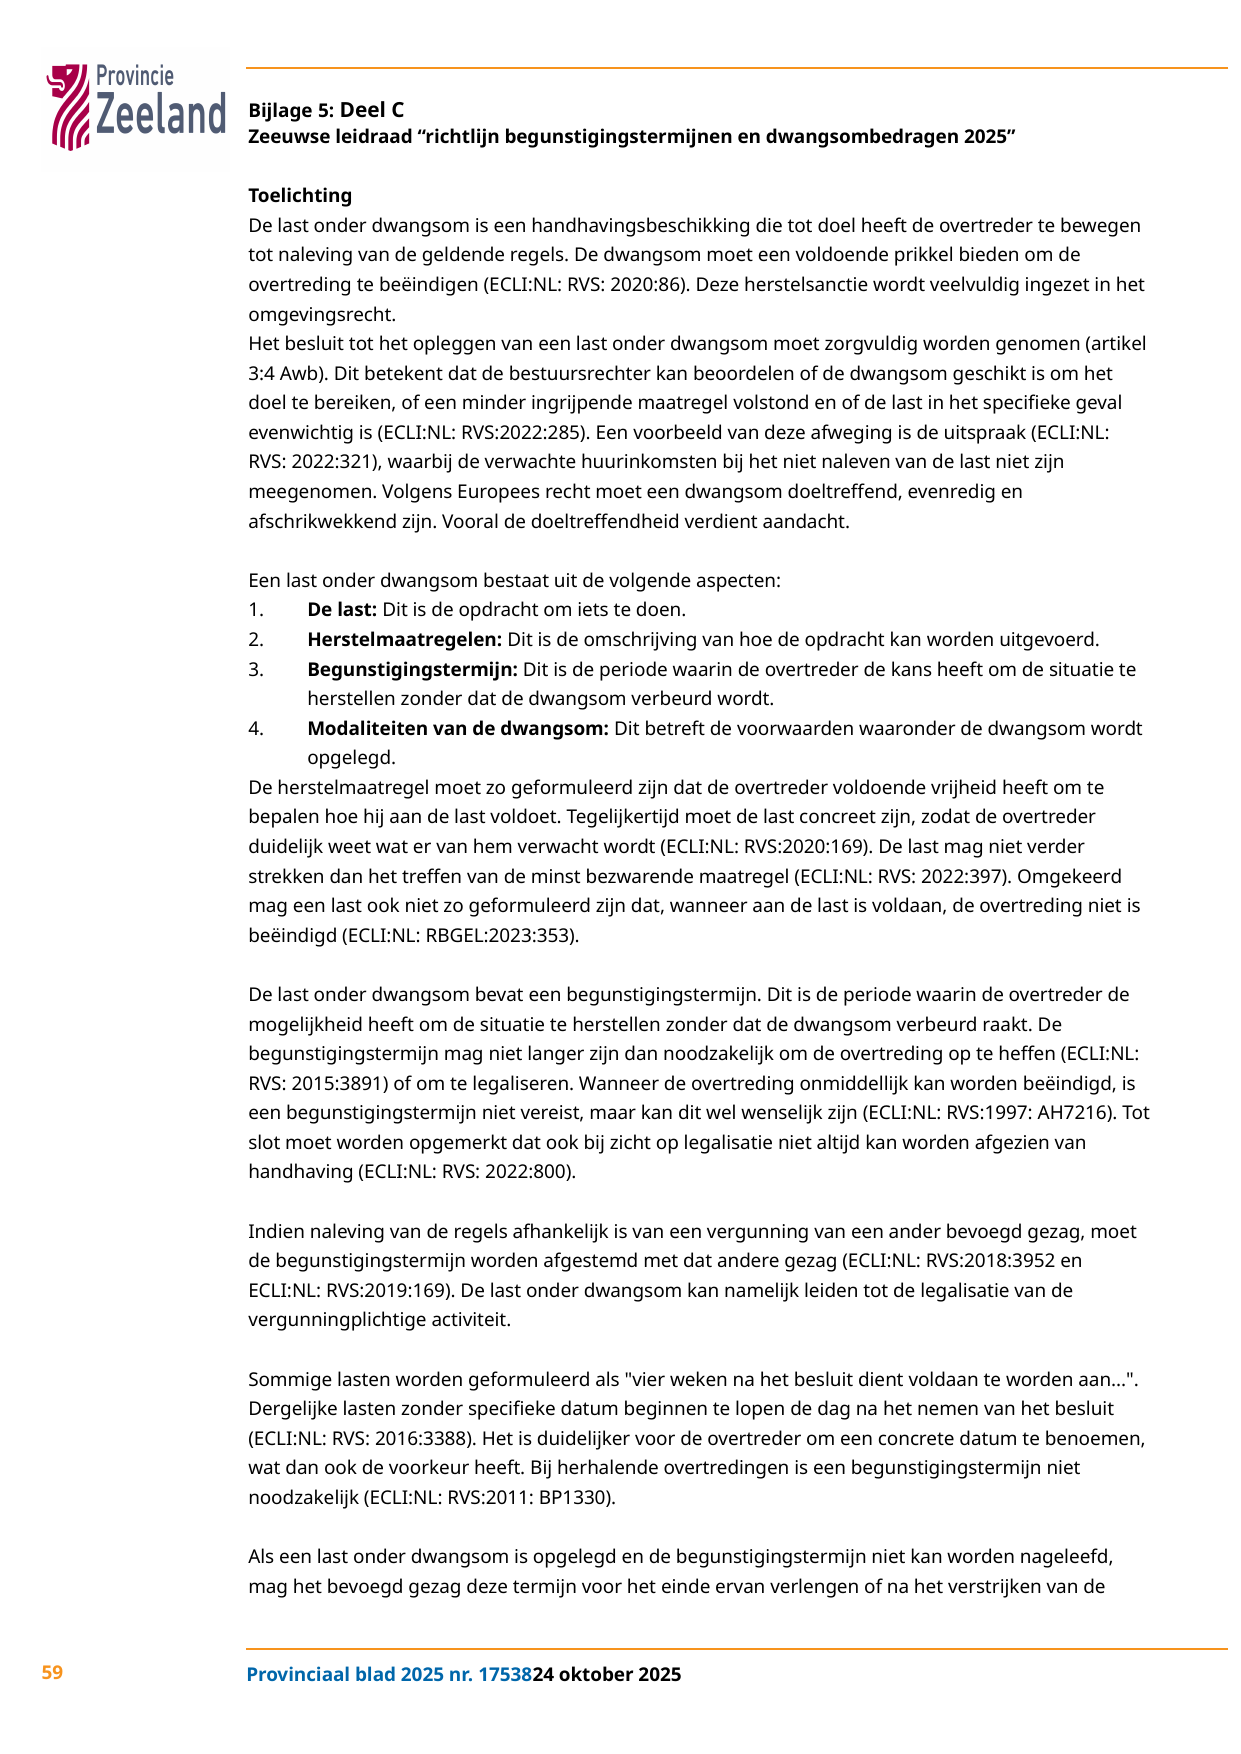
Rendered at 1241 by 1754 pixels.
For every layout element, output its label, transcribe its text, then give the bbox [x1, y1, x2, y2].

text Het besluit tot het opleggen van een last onder dwangsom moet zorgvuldig worden genomen (artikel 3:4 Awb). Dit betekent dat de bestuursrechter kan beoordelen of de dwangsom geschikt is om het doel te bereiken, of een minder ingrijpende maatregel volstond en of de last in het specifieke geval evenwichtig is (ECLI:NL: RVS:2022:285). Een voorbeeld van deze afweging is de uitspraak (ECLI:NL: RVS: 2022:321), waarbij de verwachte huurinkomsten bij het niet naleven van de last niet zijn meegenomen. Volgens Europees recht moet een dwangsom doeltreffend, evenredig en afschrikwekkend zijn. Vooral de doeltreffendheid verdient aandacht. [248, 330, 1152, 534]
text Indien naleving van de regels afhankelijk is van een vergunning van een ander bevoegd gezag, moet de begunstigingstermijn worden afgestemd met dat andere gezag (ECLI:NL: RVS:2018:3952 en ECLI:NL: RVS:2019:169). De last onder dwangsom kan namelijk leiden tot de legalisatie van de vergunningplichtige activiteit. [248, 1218, 1152, 1332]
text Toelichting [248, 182, 1152, 208]
text Als een last onder dwangsom is opgelegd en de begunstigingstermijn niet kan worden nageleefd, mag het bevoegd gezag deze termijn voor het einde ervan verlengen of na het verstrijken van de [248, 1543, 1152, 1599]
picture [41, 47, 231, 172]
text De last onder dwangsom is een handhavingsbeschikking die tot doel heeft de overtreder te bewegen tot naleving van de geldende regels. De dwangsom moet een voldoende prikkel bieden om de overtreding te beëindigen (ECLI:NL: RVS: 2020:86). Deze herstelsanctie wordt veelvuldig ingezet in het omgevingsrecht. [248, 212, 1152, 327]
list Begunstigingstermijn: Dit is de periode waarin de overtreder de kans heeft om de situatie te herstellen zonder dat de dwangsom verbeurd wordt. [248, 656, 1152, 711]
text De last onder dwangsom bevat een begunstigingstermijn. Dit is de periode waarin de overtreder de mogelijkheid heeft om de situatie te herstellen zonder dat de dwangsom verbeurd raakt. De begunstigingstermijn mag niet langer zijn dan noodzakelijk om de overtreding op te heffen (ECLI:NL: RVS: 2015:3891) of om te legaliseren. Wanneer de overtreding onmiddellijk kan worden beëindigd, is een begunstigingstermijn niet vereist, maar kan dit wel wenselijk zijn (ECLI:NL: RVS:1997: AH7216). Tot slot moet worden opgemerkt dat ook bij zicht op legalisatie niet altijd kan worden afgezien van handhaving (ECLI:NL: RVS: 2022:800). [248, 981, 1152, 1184]
list Modaliteiten van de dwangsom: Dit betreft de voorwaarden waaronder de dwangsom wordt opgelegd. [248, 715, 1152, 770]
text Een last onder dwangsom bestaat uit de volgende aspecten: [248, 567, 1152, 593]
text Zeeuwse leidraad “richtlijn begunstigingstermijnen en dwangsombedragen 2025” [248, 123, 1152, 149]
text De herstelmaatregel moet zo geformuleerd zijn dat de overtreder voldoende vrijheid heeft om te bepalen hoe hij aan de last voldoet. Tegelijkertijd moet de last concreet zijn, zodat de overtreder duidelijk weet wat er van hem verwacht wordt (ECLI:NL: RVS:2020:169). De last mag niet verder strekken dan het treffen van de minst bezwarende maatregel (ECLI:NL: RVS: 2022:397). Omgekeerd mag een last ook niet zo geformuleerd zijn dat, wanneer aan de last is voldaan, de overtreding niet is beëindigd (ECLI:NL: RBGEL:2023:353). [248, 774, 1152, 948]
list Herstelmaatregelen: Dit is de omschrijving van hoe de opdracht kan worden uitgevoerd. [248, 626, 1152, 652]
text Bijlage 5: Deel C [248, 95, 1152, 123]
text Sommige lasten worden geformuleerd als "vier weken na het besluit dient voldaan te worden aan...". Dergelijke lasten zonder specifieke datum beginnen te lopen de dag na het nemen van het besluit (ECLI:NL: RVS: 2016:3388). Het is duidelijker voor de overtreder om een concrete datum te benoemen, wat dan ook de voorkeur heeft. Bij herhalende overtredingen is een begunstigingstermijn niet noodzakelijk (ECLI:NL: RVS:2011: BP1330). [248, 1366, 1152, 1510]
list De last: Dit is de opdracht om iets te doen. [248, 597, 1152, 622]
